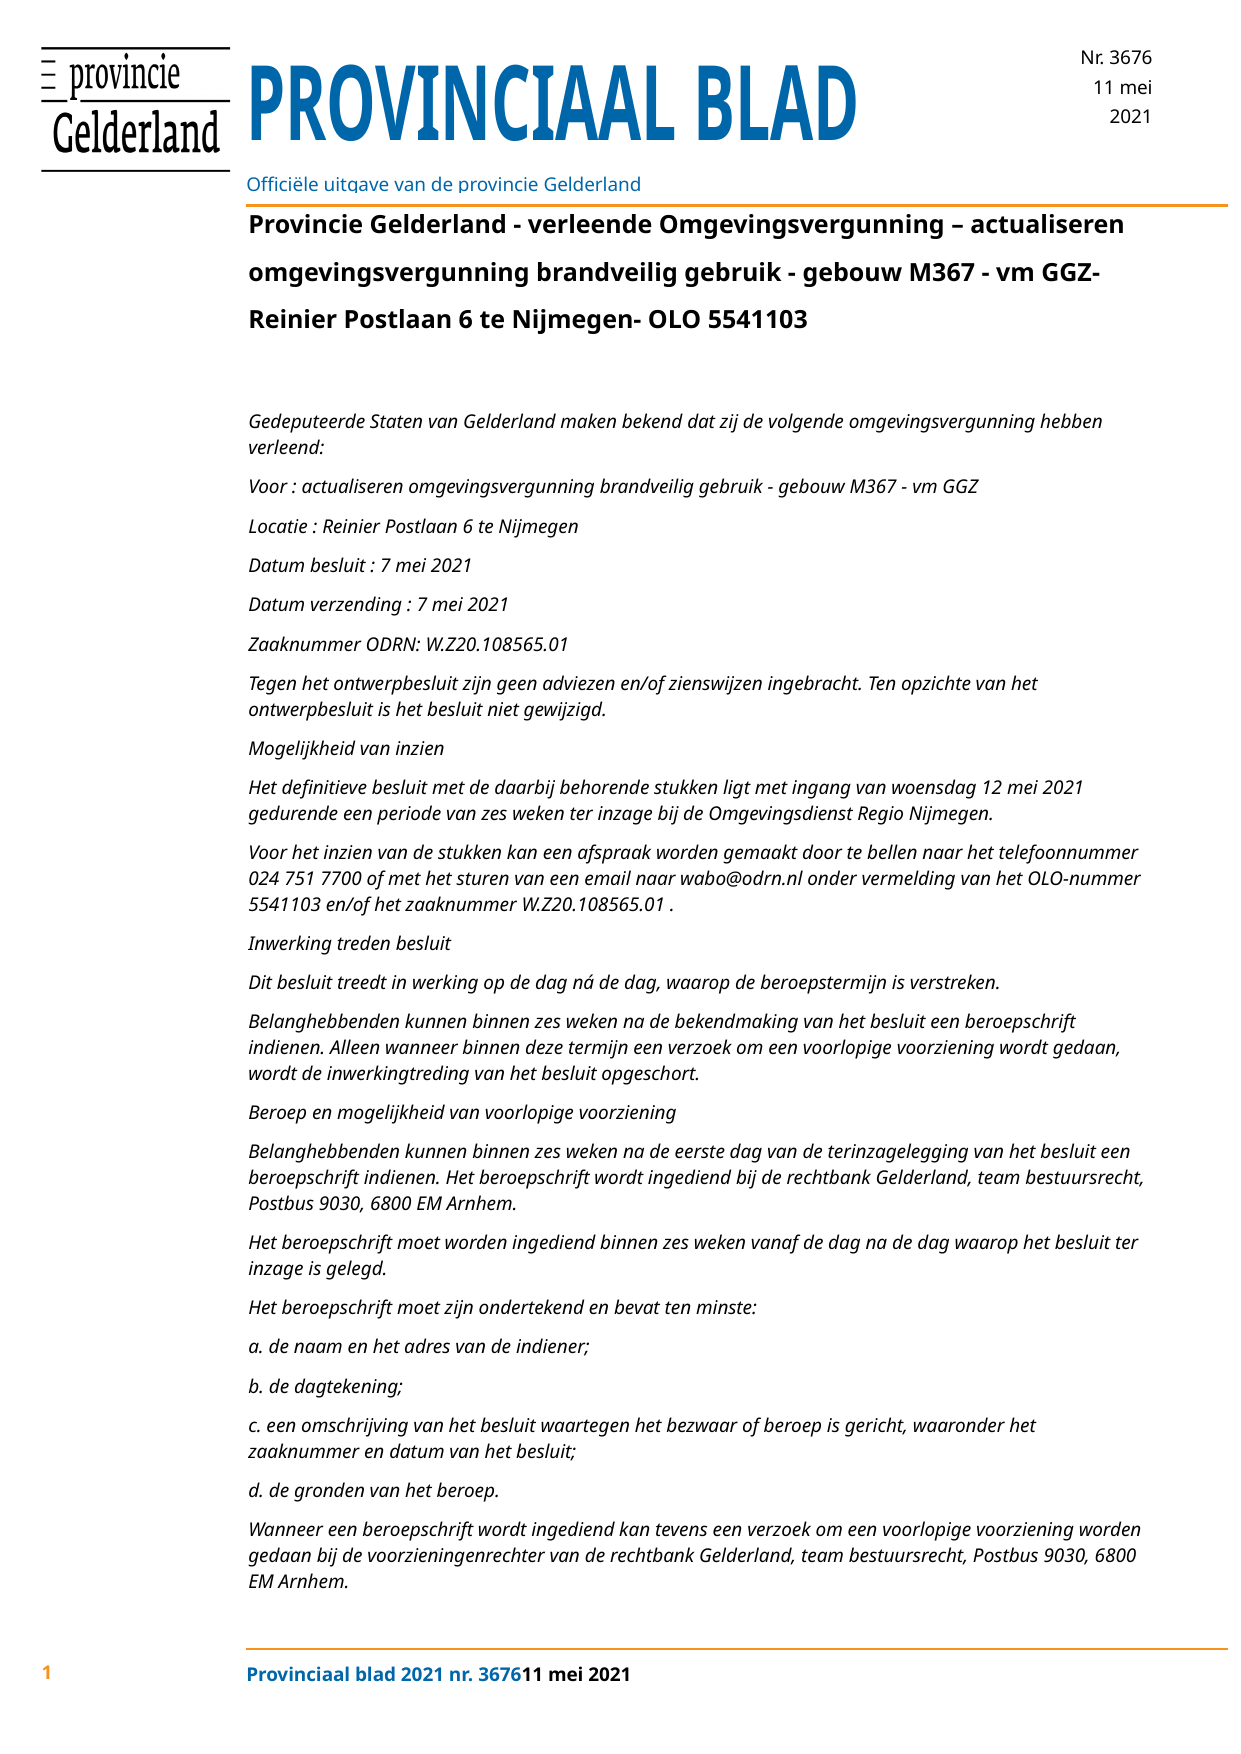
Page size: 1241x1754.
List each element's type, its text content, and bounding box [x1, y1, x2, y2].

text Beroep en mogelijkheid van voorlopige voorziening [248, 1099, 1152, 1125]
text Inwerking treden besluit [248, 930, 1152, 956]
text Tegen het ontwerpbesluit zijn geen adviezen en/of zienswijzen ingebracht. Ten opzichte van het ontwerpbesluit is het besluit niet gewijzigd. [248, 670, 1152, 721]
text Datum verzending : 7 mei 2021 [248, 591, 1152, 617]
text d. de gronden van het beroep. [248, 1477, 1152, 1503]
text Belanghebbenden kunnen binnen zes weken na de eerste dag van de terinzagelegging van het besluit een beroepschrift indienen. Het beroepschrift wordt ingediend bij de rechtbank Gelderland, team bestuursrecht, Postbus 9030, 6800 EM Arnhem. [248, 1138, 1152, 1216]
text Provincie Gelderland - verleende Omgevingsvergunning – actualiseren omgevingsvergunning brandveilig gebruik - gebouw M367 - vm GGZ-Reinier Postlaan 6 te Nijmegen- OLO 5541103 [248, 207, 1152, 336]
text Belanghebbenden kunnen binnen zes weken na de bekendmaking van het besluit een beroepschrift indienen. Alleen wanneer binnen deze termijn een verzoek om een voorlopige voorziening wordt gedaan, wordt de inwerkingtreding van het besluit opgeschort. [248, 1008, 1152, 1086]
text Het beroepschrift moet zijn ondertekend en bevat ten minste: [248, 1294, 1152, 1320]
text Het definitieve besluit met de daarbij behorende stukken ligt met ingang van woensdag 12 mei 2021 gedurende een periode van zes weken ter inzage bij de Omgevingsdienst Regio Nijmegen. [248, 774, 1152, 826]
text Mogelijkheid van inzien [248, 735, 1152, 761]
text Locatie : Reinier Postlaan 6 te Nijmegen [248, 513, 1152, 539]
text Wanneer een beroepschrift wordt ingediend kan tevens een verzoek om een voorlopige voorziening worden gedaan bij de voorzieningenrechter van de rechtbank Gelderland, team bestuursrecht, Postbus 9030, 6800 EM Arnhem. [248, 1516, 1152, 1593]
text c. een omschrijving van het besluit waartegen het bezwaar of beroep is gericht, waaronder het zaaknummer en datum van het besluit; [248, 1412, 1152, 1463]
text Zaaknummer ODRN: W.Z20.108565.01 [248, 631, 1152, 656]
text a. de naam en het adres van de indiener; [248, 1333, 1152, 1359]
text Dit besluit treedt in werking op de dag ná de dag, waarop de beroepstermijn is verstreken. [248, 969, 1152, 995]
text Datum besluit : 7 mei 2021 [248, 552, 1152, 578]
picture [41, 47, 231, 172]
text Het beroepschrift moet worden ingediend binnen zes weken vanaf de dag na de dag waarop het besluit ter inzage is gelegd. [248, 1229, 1152, 1281]
text Voor het inzien van de stukken kan een afspraak worden gemaakt door te bellen naar het telefoonnummer 024 751 7700 of met het sturen van een email naar wabo@odrn.nl onder vermelding van het OLO-nummer 5541103 en/of het zaaknummer W.Z20.108565.01 . [248, 839, 1152, 916]
text Voor : actualiseren omgevingsvergunning brandveilig gebruik - gebouw M367 - vm GGZ [248, 474, 1152, 499]
text b. de dagtekening; [248, 1373, 1152, 1398]
text Gedeputeerde Staten van Gelderland maken bekend dat zij de volgende omgevingsvergunning hebben verleend: [248, 409, 1152, 460]
